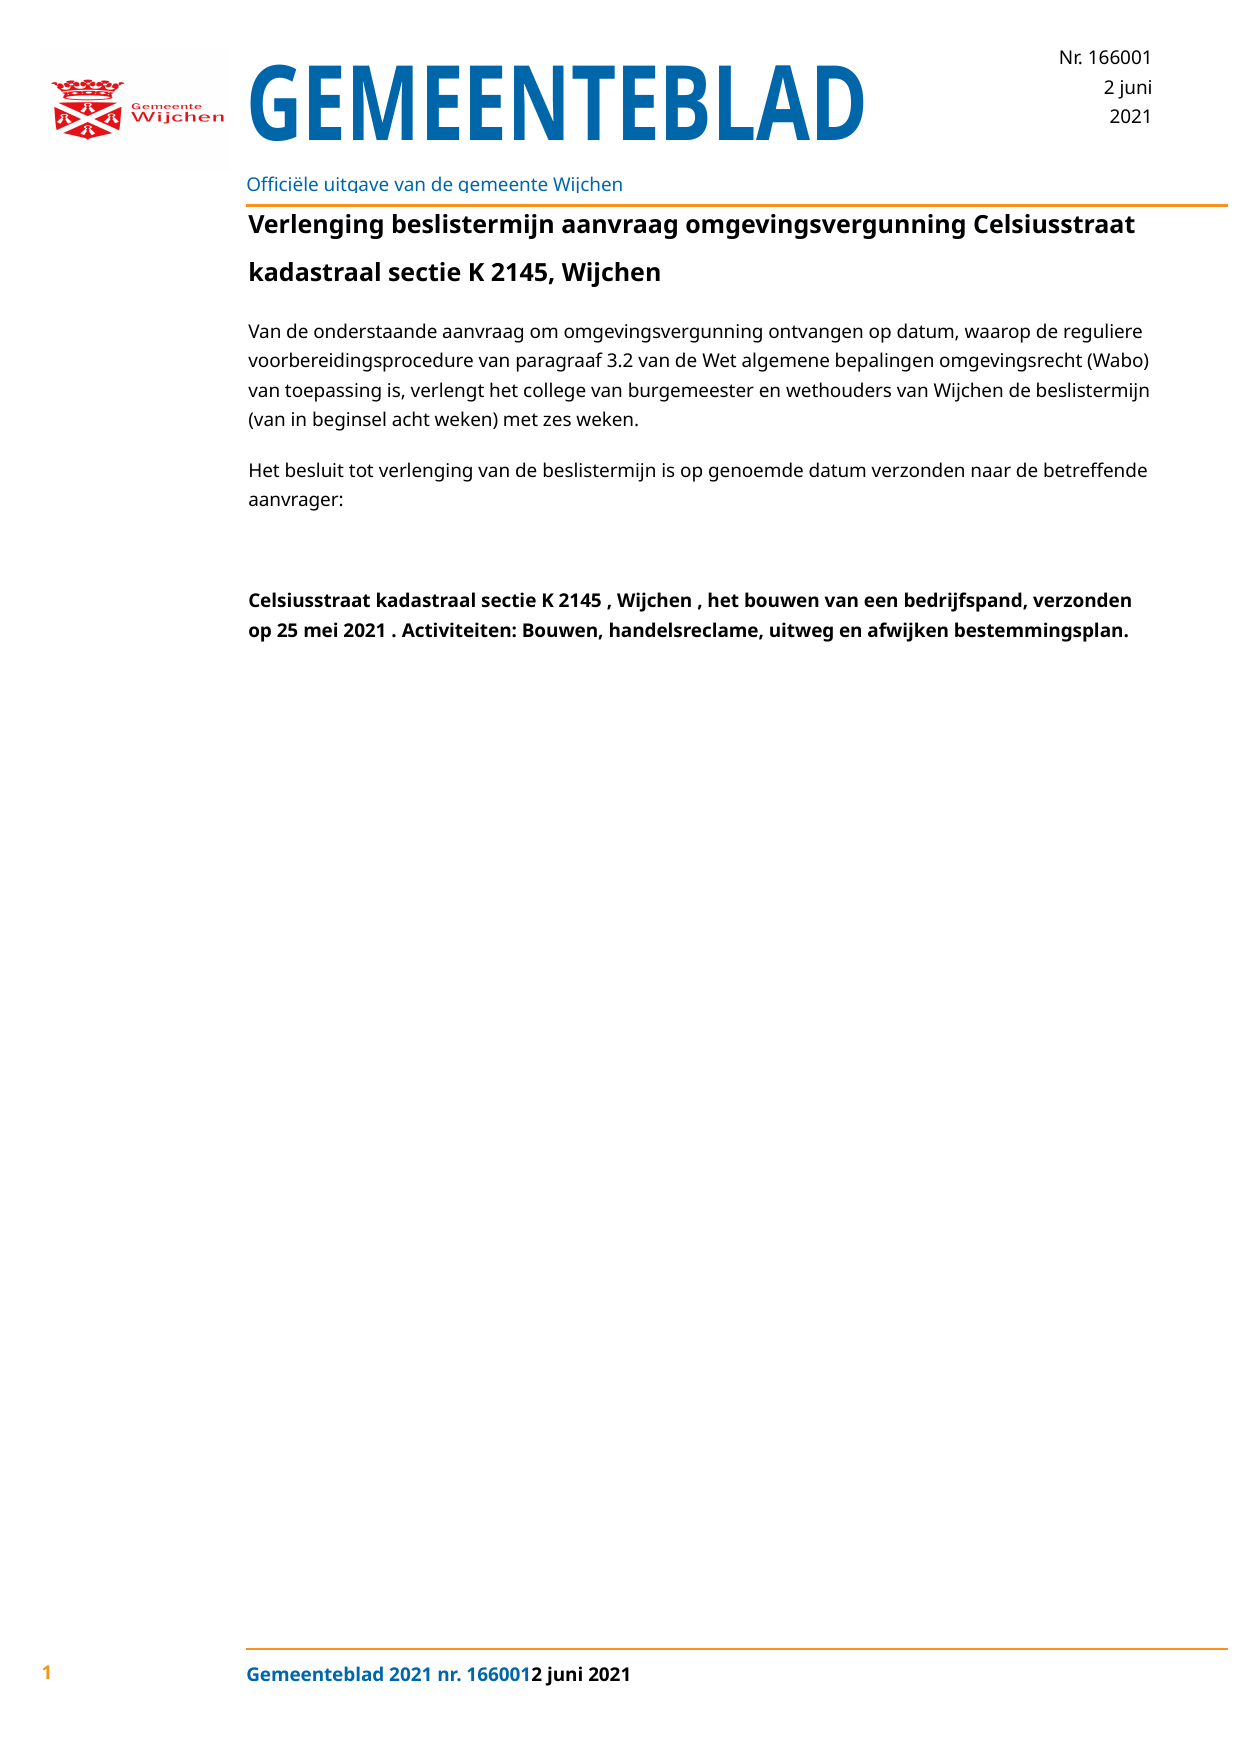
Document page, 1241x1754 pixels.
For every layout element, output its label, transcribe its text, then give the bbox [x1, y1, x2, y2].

picture [41, 47, 231, 172]
text Van de onderstaande aanvraag om omgevingsvergunning ontvangen op datum, waarop de reguliere voorbereidingsprocedure van paragraaf 3.2 van de Wet algemene bepalingen omgevingsrecht (Wabo) van toepassing is, verlengt het college van burgemeester en wethouders van Wijchen de beslistermijn (van in beginsel acht weken) met zes weken. [248, 318, 1152, 432]
text Verlenging beslistermijn aanvraag omgevingsvergunning Celsiusstraat kadastraal sectie K 2145, Wijchen [248, 207, 1152, 288]
text Het besluit tot verlenging van de beslistermijn is op genoemde datum verzonden naar de betreffende aanvrager: [248, 457, 1152, 512]
text Celsiusstraat kadastraal sectie K 2145 , Wijchen , het bouwen van een bedrijfspand, verzonden op 25 mei 2021 . Activiteiten: Bouwen, handelsreclame, uitweg en afwijken bestemmingsplan. [248, 587, 1152, 643]
